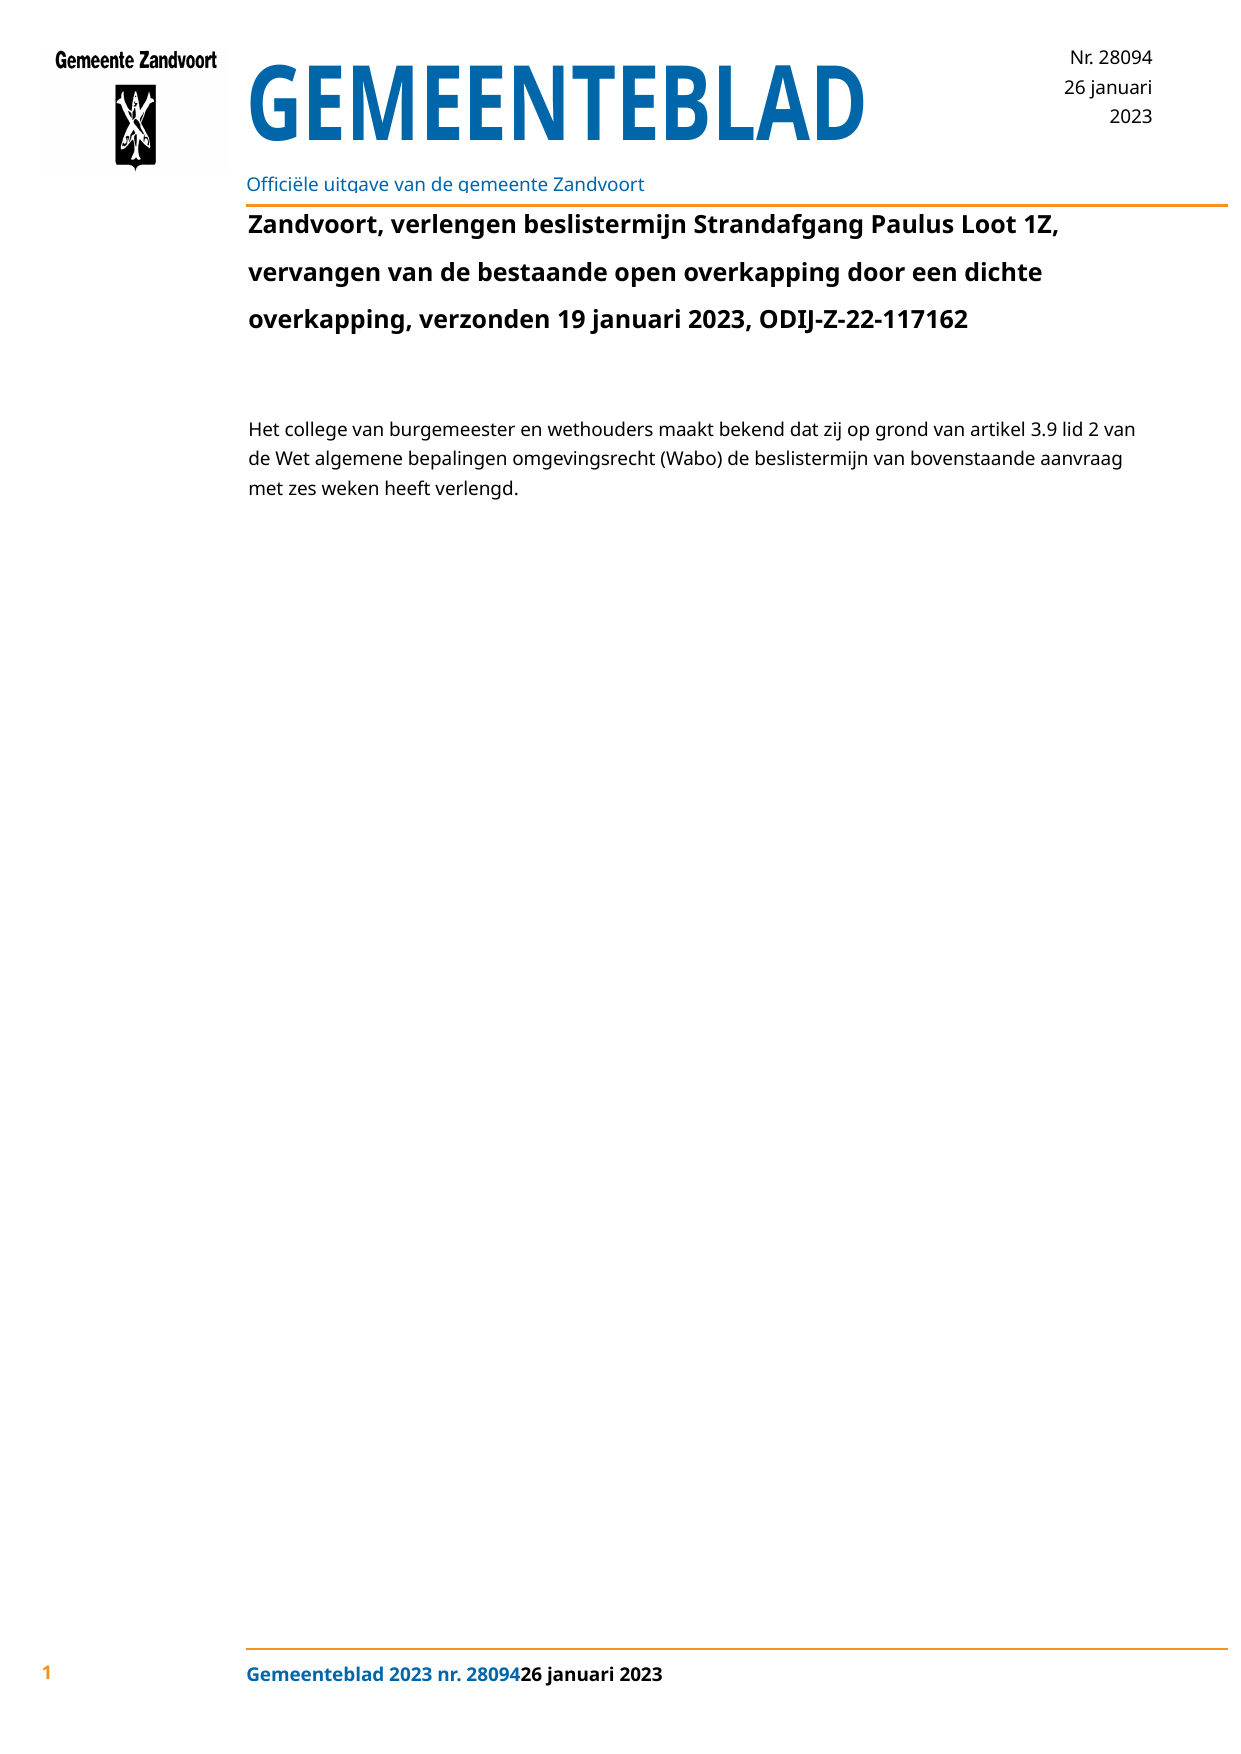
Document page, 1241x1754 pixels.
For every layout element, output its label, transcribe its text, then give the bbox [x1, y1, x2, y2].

picture [41, 47, 231, 172]
text Zandvoort, verlengen beslistermijn Strandafgang Paulus Loot 1Z, vervangen van de bestaande open overkapping door een dichte overkapping, verzonden 19 januari 2023, ODIJ-Z-22-117162 [248, 207, 1152, 336]
text Het college van burgemeester en wethouders maakt bekend dat zij op grond van artikel 3.9 lid 2 van de Wet algemene bepalingen omgevingsrecht (Wabo) de beslistermijn van bovenstaande aanvraag met zes weken heeft verlengd. [248, 416, 1152, 501]
